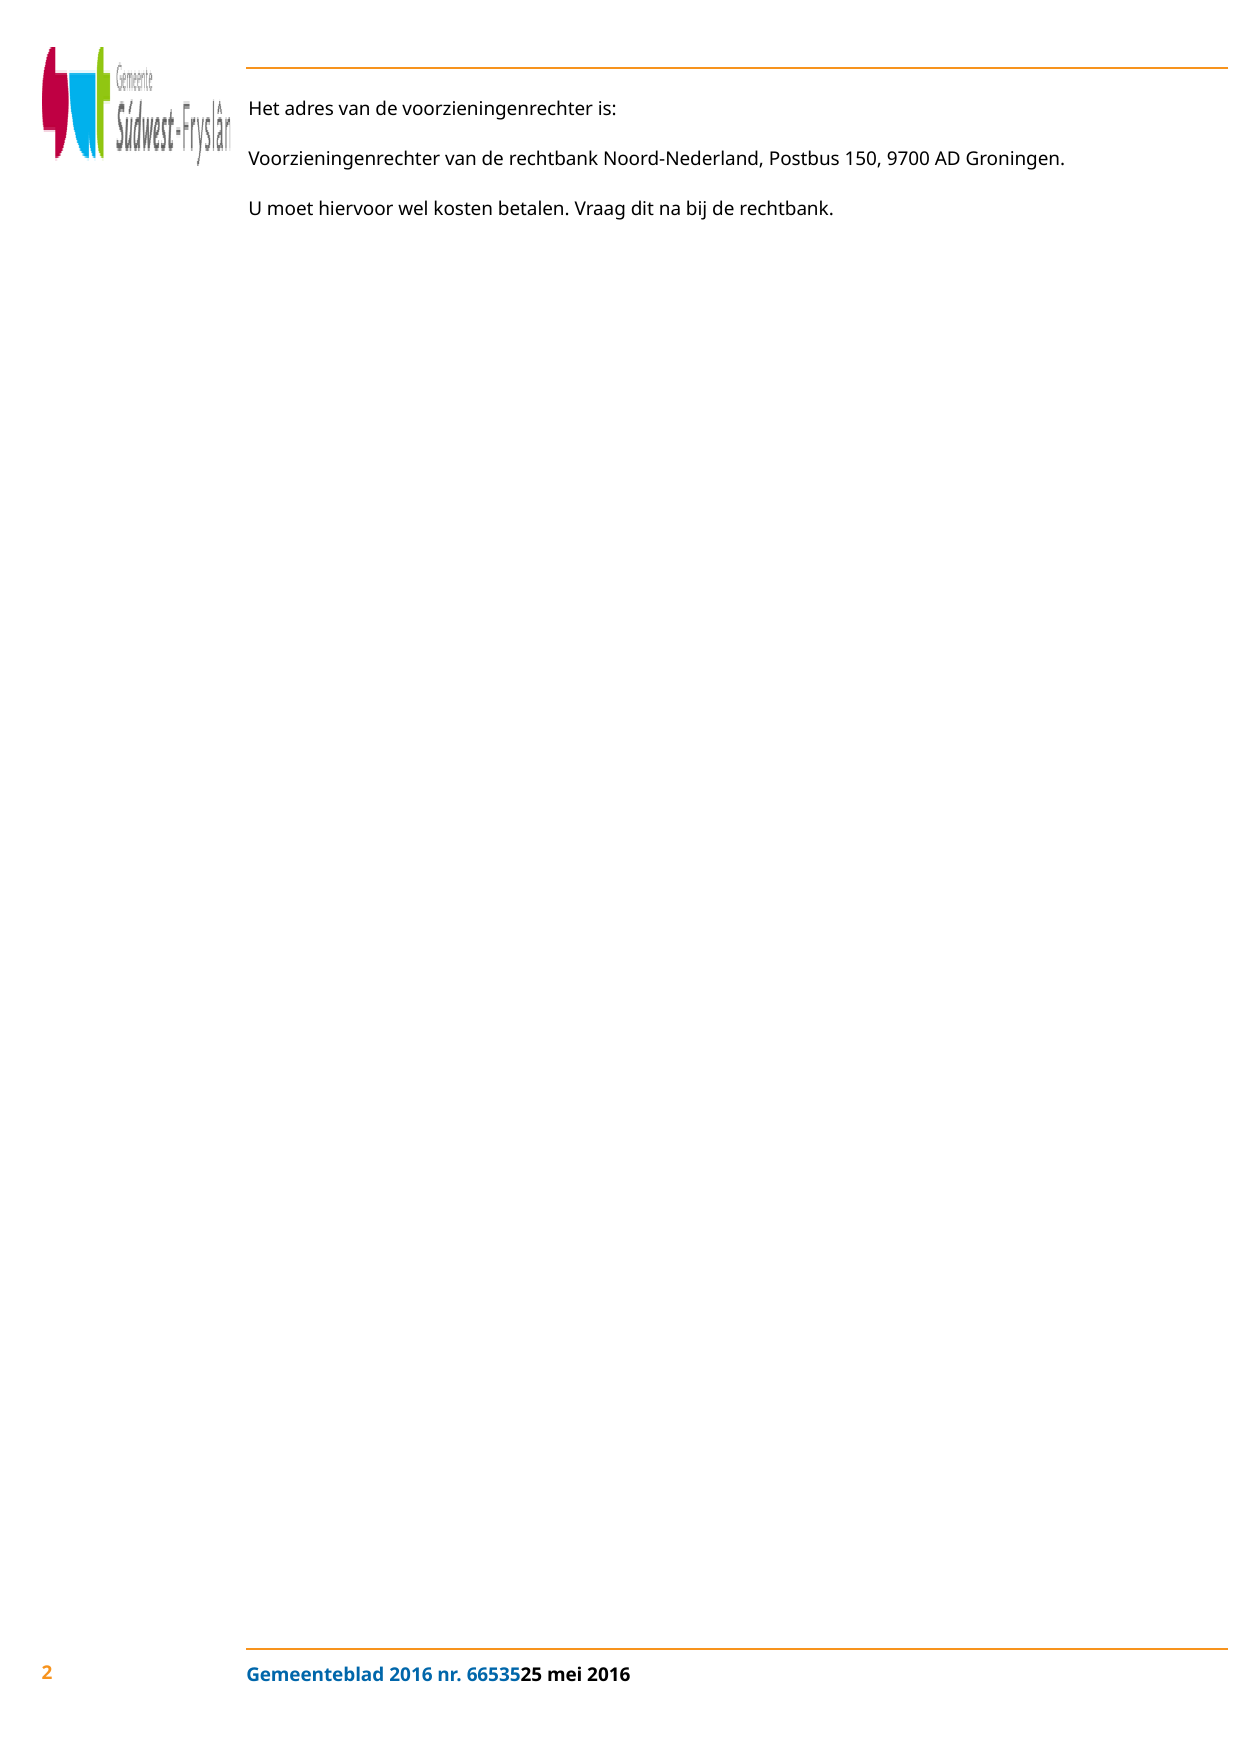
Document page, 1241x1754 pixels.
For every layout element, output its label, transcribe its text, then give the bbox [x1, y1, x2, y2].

text Het adres van de voorzieningenrechter is: [248, 95, 1152, 121]
text Voorzieningenrechter van de rechtbank Noord-Nederland, Postbus 150, 9700 AD Groningen. [248, 145, 1152, 171]
text U moet hiervoor wel kosten betalen. Vraag dit na bij de rechtbank. [248, 196, 1152, 221]
picture [41, 47, 231, 172]
